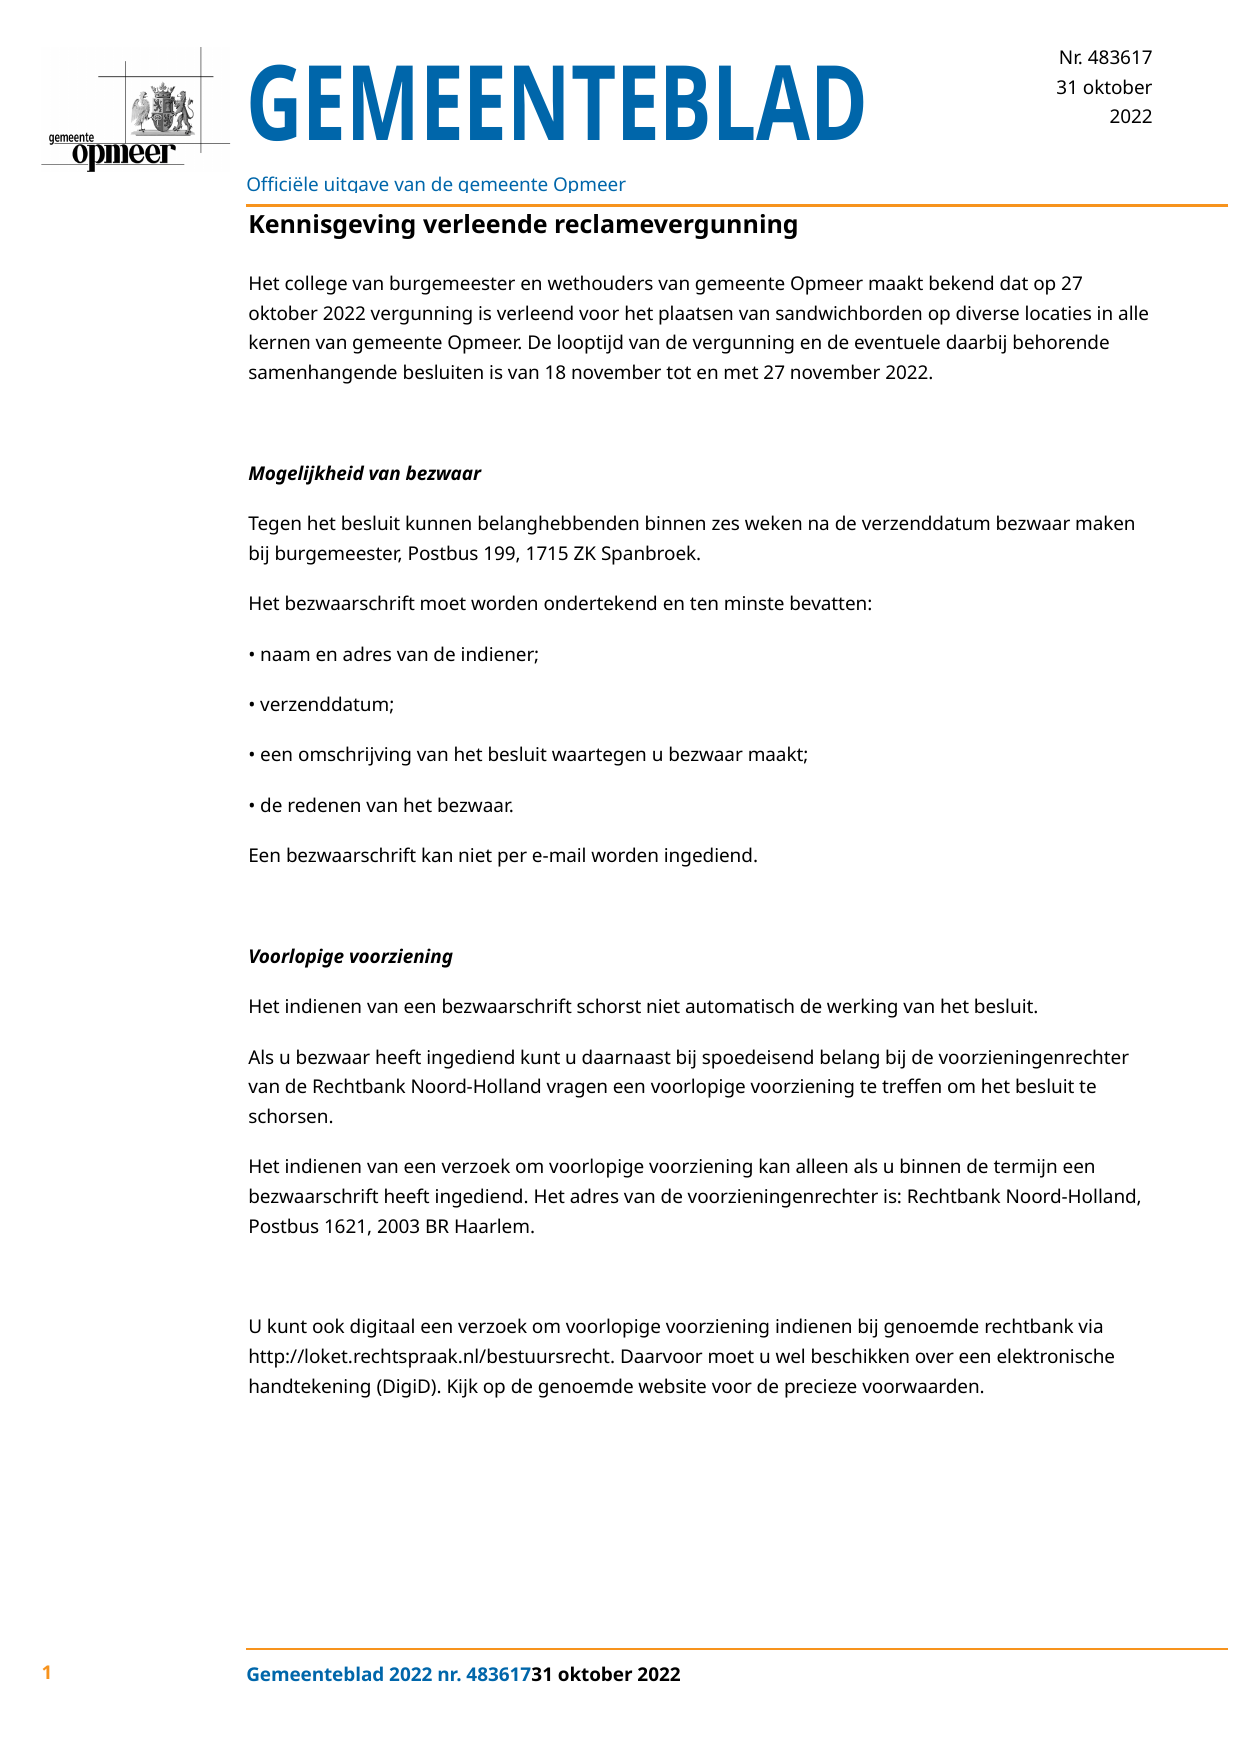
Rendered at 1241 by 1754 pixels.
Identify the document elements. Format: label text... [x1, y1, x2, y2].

text • verzenddatum; [248, 691, 1152, 717]
text Een bezwaarschrift kan niet per e-mail worden ingediend. [248, 842, 1152, 868]
text • naam en adres van de indiener; [248, 641, 1152, 666]
text • een omschrijving van het besluit waartegen u bezwaar maakt; [248, 742, 1152, 767]
text Als u bezwaar heeft ingediend kunt u daarnaast bij spoedeisend belang bij de voorzieningenrechter van de Rechtbank Noord-Holland vragen een voorlopige voorziening te treffen om het besluit te schorsen. [248, 1044, 1152, 1129]
picture [41, 47, 231, 172]
text Kennisgeving verleende reclamevergunning [248, 207, 1152, 241]
text Mogelijkheid van bezwaar [248, 460, 1152, 486]
text U kunt ook digitaal een verzoek om voorlopige voorziening indienen bij genoemde rechtbank via http://loket.rechtspraak.nl/bestuursrecht. Daarvoor moet u wel beschikken over een elektronische handtekening (DigiD). Kijk op de genoemde website voor de precieze voorwaarden. [248, 1314, 1152, 1398]
text Het indienen van een verzoek om voorlopige voorziening kan alleen als u binnen de termijn een bezwaarschrift heeft ingediend. Het adres van de voorzieningenrechter is: Rechtbank Noord-Holland, Postbus 1621, 2003 BR Haarlem. [248, 1154, 1152, 1238]
text Het bezwaarschrift moet worden ondertekend en ten minste bevatten: [248, 590, 1152, 616]
text Het college van burgemeester en wethouders van gemeente Opmeer maakt bekend dat op 27 oktober 2022 vergunning is verleend voor het plaatsen van sandwichborden op diverse locaties in alle kernen van gemeente Opmeer. De looptijd van de vergunning en de eventuele daarbij behorende samenhangende besluiten is van 18 november tot en met 27 november 2022. [248, 270, 1152, 385]
text Voorlopige voorziening [248, 943, 1152, 969]
text • de redenen van het bezwaar. [248, 792, 1152, 818]
text Tegen het besluit kunnen belanghebbenden binnen zes weken na de verzenddatum bezwaar maken bij burgemeester, Postbus 199, 1715 ZK Spanbroek. [248, 510, 1152, 566]
text Het indienen van een bezwaarschrift schorst niet automatisch de werking van het besluit. [248, 994, 1152, 1019]
